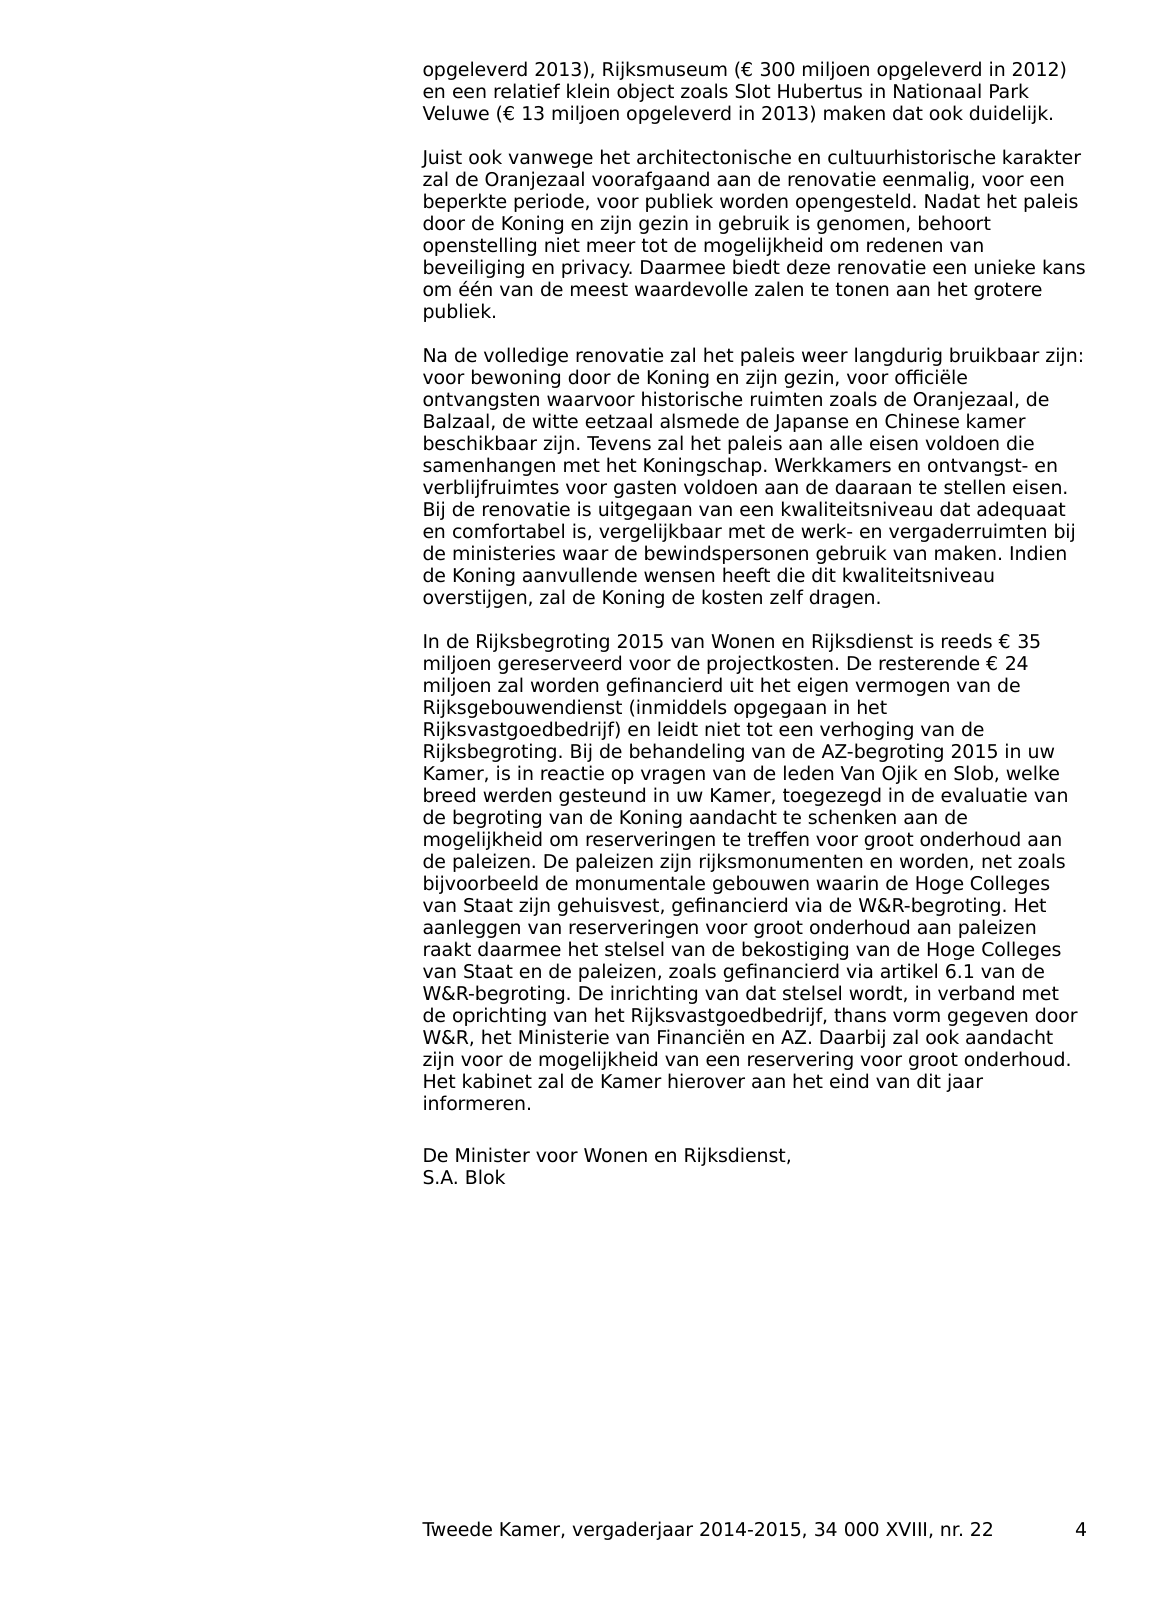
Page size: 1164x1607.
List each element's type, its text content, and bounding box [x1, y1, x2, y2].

text In de Rijksbegroting 2015 van Wonen en Rijksdienst is reeds € 35 miljoen gereserveerd voor de projectkosten. De resterende € 24 miljoen zal worden gefinancierd uit het eigen vermogen van de Rijksgebouwendienst (inmiddels opgegaan in het Rijksvastgoedbedrijf) en leidt niet tot een verhoging van de Rijksbegroting. Bij de behandeling van de AZ-begroting 2015 in uw Kamer, is in reactie op vragen van de leden Van Ojik en Slob, welke breed werden gesteund in uw Kamer, toegezegd in de evaluatie van de begroting van de Koning aandacht te schenken aan de mogelijkheid om reserveringen te treffen voor groot onderhoud aan de paleizen. De paleizen zijn rijksmonumenten en worden, net zoals bijvoorbeeld de monumentale gebouwen waarin de Hoge Colleges van Staat zijn gehuisvest, gefinancierd via de W&R-begroting. Het aanleggen van reserveringen voor groot onderhoud aan paleizen raakt daarmee het stelsel van de bekostiging van de Hoge Colleges van Staat en de paleizen, zoals gefinancierd via artikel 6.1 van de W&R-begroting. De inrichting van dat stelsel wordt, in verband met de oprichting van het Rijksvastgoedbedrijf, thans vorm gegeven door W&R, het Ministerie van Financiën en AZ. Daarbij zal ook aandacht zijn voor de mogelijkheid van een reservering voor groot onderhoud. Het kabinet zal de Kamer hierover aan het eind van dit jaar informeren. [422, 631, 1087, 1115]
text Na de volledige renovatie zal het paleis weer langdurig bruikbaar zijn: voor bewoning door de Koning en zijn gezin, voor officiële ontvangsten waarvoor historische ruimten zoals de Oranjezaal, de Balzaal, de witte eetzaal alsmede de Japanse en Chinese kamer beschikbaar zijn. Tevens zal het paleis aan alle eisen voldoen die samenhangen met het Koningschap. Werkkamers en ontvangst- en verblijfruimtes voor gasten voldoen aan de daaraan te stellen eisen. Bij de renovatie is uitgegaan van een kwaliteitsniveau dat adequaat en comfortabel is, vergelijkbaar met de werk- en vergaderruimten bij de ministeries waar de bewindspersonen gebruik van maken. Indien de Koning aanvullende wensen heeft die dit kwaliteitsniveau overstijgen, zal de Koning de kosten zelf dragen. [422, 345, 1087, 609]
text De Minister voor Wonen en Rijksdienst, S.A. Blok [422, 1145, 1087, 1189]
text Juist ook vanwege het architectonische en cultuurhistorische karakter zal de Oranjezaal voorafgaand aan de renovatie eenmalig, voor een beperkte periode, voor publiek worden opengesteld. Nadat het paleis door de Koning en zijn gezin in gebruik is genomen, behoort openstelling niet meer tot de mogelijkheid om redenen van beveiliging en privacy. Daarmee biedt deze renovatie een unieke kans om één van de meest waardevolle zalen te tonen aan het grotere publiek. [422, 147, 1087, 323]
text opgeleverd 2013), Rijksmuseum (€ 300 miljoen opgeleverd in 2012) en een relatief klein object zoals Slot Hubertus in Nationaal Park Veluwe (€ 13 miljoen opgeleverd in 2013) maken dat ook duidelijk. [422, 59, 1087, 125]
